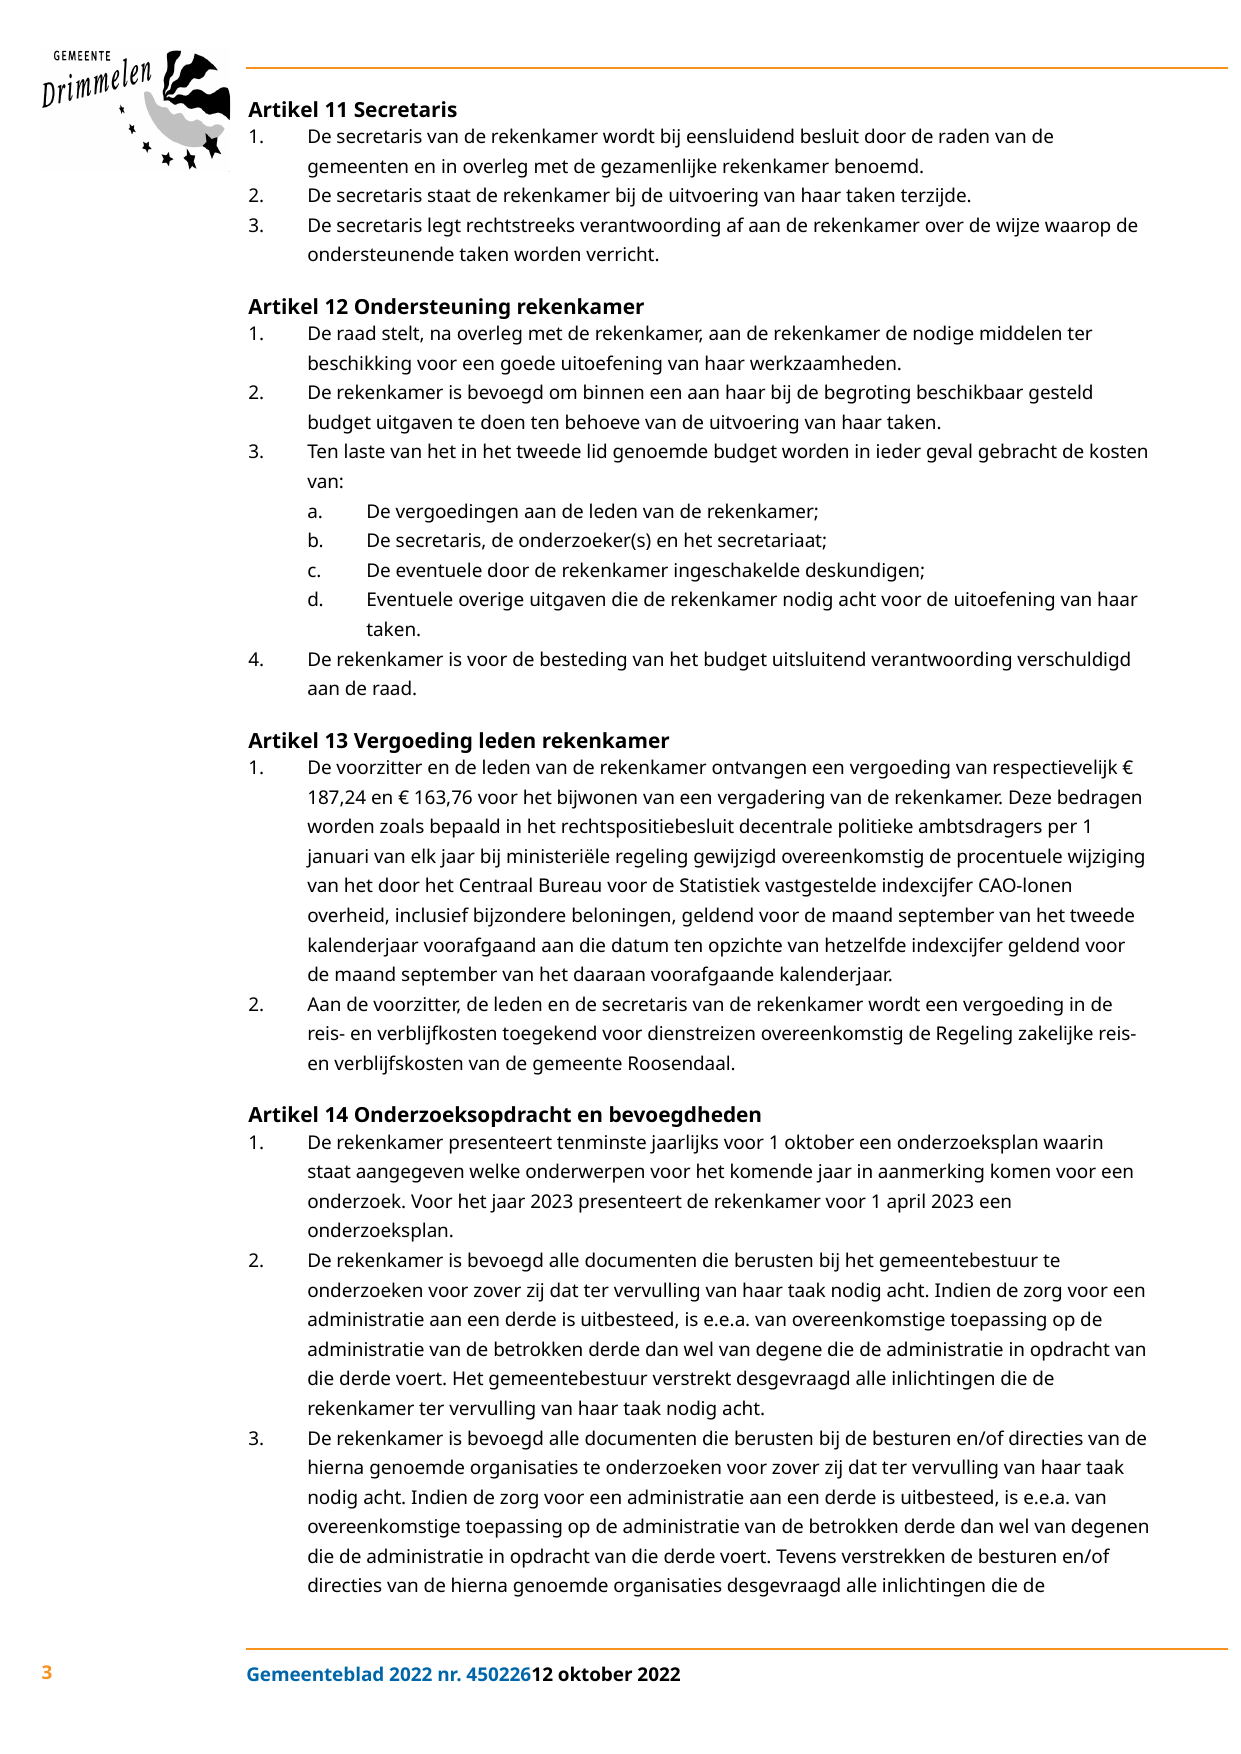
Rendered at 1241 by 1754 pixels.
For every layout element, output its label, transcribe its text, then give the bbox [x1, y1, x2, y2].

text Artikel 11 Secretaris [248, 95, 1152, 123]
list De vergoedingen aan de leden van de rekenkamer; [307, 498, 1152, 524]
list De rekenkamer is bevoegd alle documenten die berusten bij het gemeentebestuur te onderzoeken voor zover zij dat ter vervulling van haar taak nodig acht. Indien de zorg voor een administratie aan een derde is uitbesteed, is e.e.a. van overeenkomstige toepassing op de administratie van de betrokken derde dan wel van degene die de administratie in opdracht van die derde voert. Het gemeentebestuur verstrekt desgevraagd alle inlichtingen die de rekenkamer ter vervulling van haar taak nodig acht. [248, 1247, 1152, 1421]
list Eventuele overige uitgaven die de rekenkamer nodig acht voor de uitoefening van haar taken. [307, 587, 1152, 642]
list De voorzitter en de leden van de rekenkamer ontvangen een vergoeding van respectievelijk € 187,24 en € 163,76 voor het bijwonen van een vergadering van de rekenkamer. Deze bedragen worden zoals bepaald in het rechtspositiebesluit decentrale politieke ambtsdragers per 1 januari van elk jaar bij ministeriële regeling gewijzigd overeenkomstig de procentuele wijziging van het door het Centraal Bureau voor de Statistiek vastgestelde indexcijfer CAO-lonen overheid, inclusief bijzondere beloningen, geldend voor de maand september van het tweede kalenderjaar voorafgaand aan die datum ten opzichte van hetzelfde indexcijfer geldend voor de maand september van het daaraan voorafgaande kalenderjaar. [248, 754, 1152, 987]
list De secretaris staat de rekenkamer bij de uitvoering van haar taken terzijde. [248, 182, 1152, 208]
list De rekenkamer presenteert tenminste jaarlijks voor 1 oktober een onderzoeksplan waarin staat aangegeven welke onderwerpen voor het komende jaar in aanmerking komen voor een onderzoek. Voor het jaar 2023 presenteert de rekenkamer voor 1 april 2023 een onderzoeksplan. [248, 1129, 1152, 1243]
picture [41, 47, 231, 172]
list De secretaris, de onderzoeker(s) en het secretariaat; [307, 527, 1152, 553]
list De rekenkamer is voor de besteding van het budget uitsluitend verantwoording verschuldigd aan de raad. [248, 646, 1152, 701]
list De eventuele door de rekenkamer ingeschakelde deskundigen; [307, 557, 1152, 583]
text Artikel 12 Ondersteuning rekenkamer [248, 292, 1152, 320]
list Aan de voorzitter, de leden en de secretaris van de rekenkamer wordt een vergoeding in de reis- en verblijfkosten toegekend voor dienstreizen overeenkomstig de Regeling zakelijke reis- en verblijfskosten van de gemeente Roosendaal. [248, 991, 1152, 1076]
list De rekenkamer is bevoegd om binnen een aan haar bij de begroting beschikbaar gesteld budget uitgaven te doen ten behoeve van de uitvoering van haar taken. [248, 379, 1152, 435]
list De secretaris legt rechtstreeks verantwoording af aan de rekenkamer over de wijze waarop de ondersteunende taken worden verricht. [248, 212, 1152, 267]
list De rekenkamer is bevoegd alle documenten die berusten bij de besturen en/of directies van de hierna genoemde organisaties te onderzoeken voor zover zij dat ter vervulling van haar taak nodig acht. Indien de zorg voor een administratie aan een derde is uitbesteed, is e.e.a. van overeenkomstige toepassing op de administratie van de betrokken derde dan wel van degenen die de administratie in opdracht van die derde voert. Tevens verstrekken de besturen en/of directies van de hierna genoemde organisaties desgevraagd alle inlichtingen die de [248, 1425, 1152, 1598]
list Ten laste van het in het tweede lid genoemde budget worden in ieder geval gebracht de kosten van: [248, 439, 1152, 494]
text Artikel 13 Vergoeding leden rekenkamer [248, 726, 1152, 754]
list De secretaris van de rekenkamer wordt bij eensluidend besluit door de raden van de gemeenten en in overleg met de gezamenlijke rekenkamer benoemd. [248, 123, 1152, 178]
text Artikel 14 Onderzoeksopdracht en bevoegdheden [248, 1101, 1152, 1129]
list De raad stelt, na overleg met de rekenkamer, aan de rekenkamer de nodige middelen ter beschikking voor een goede uitoefening van haar werkzaamheden. [248, 320, 1152, 376]
